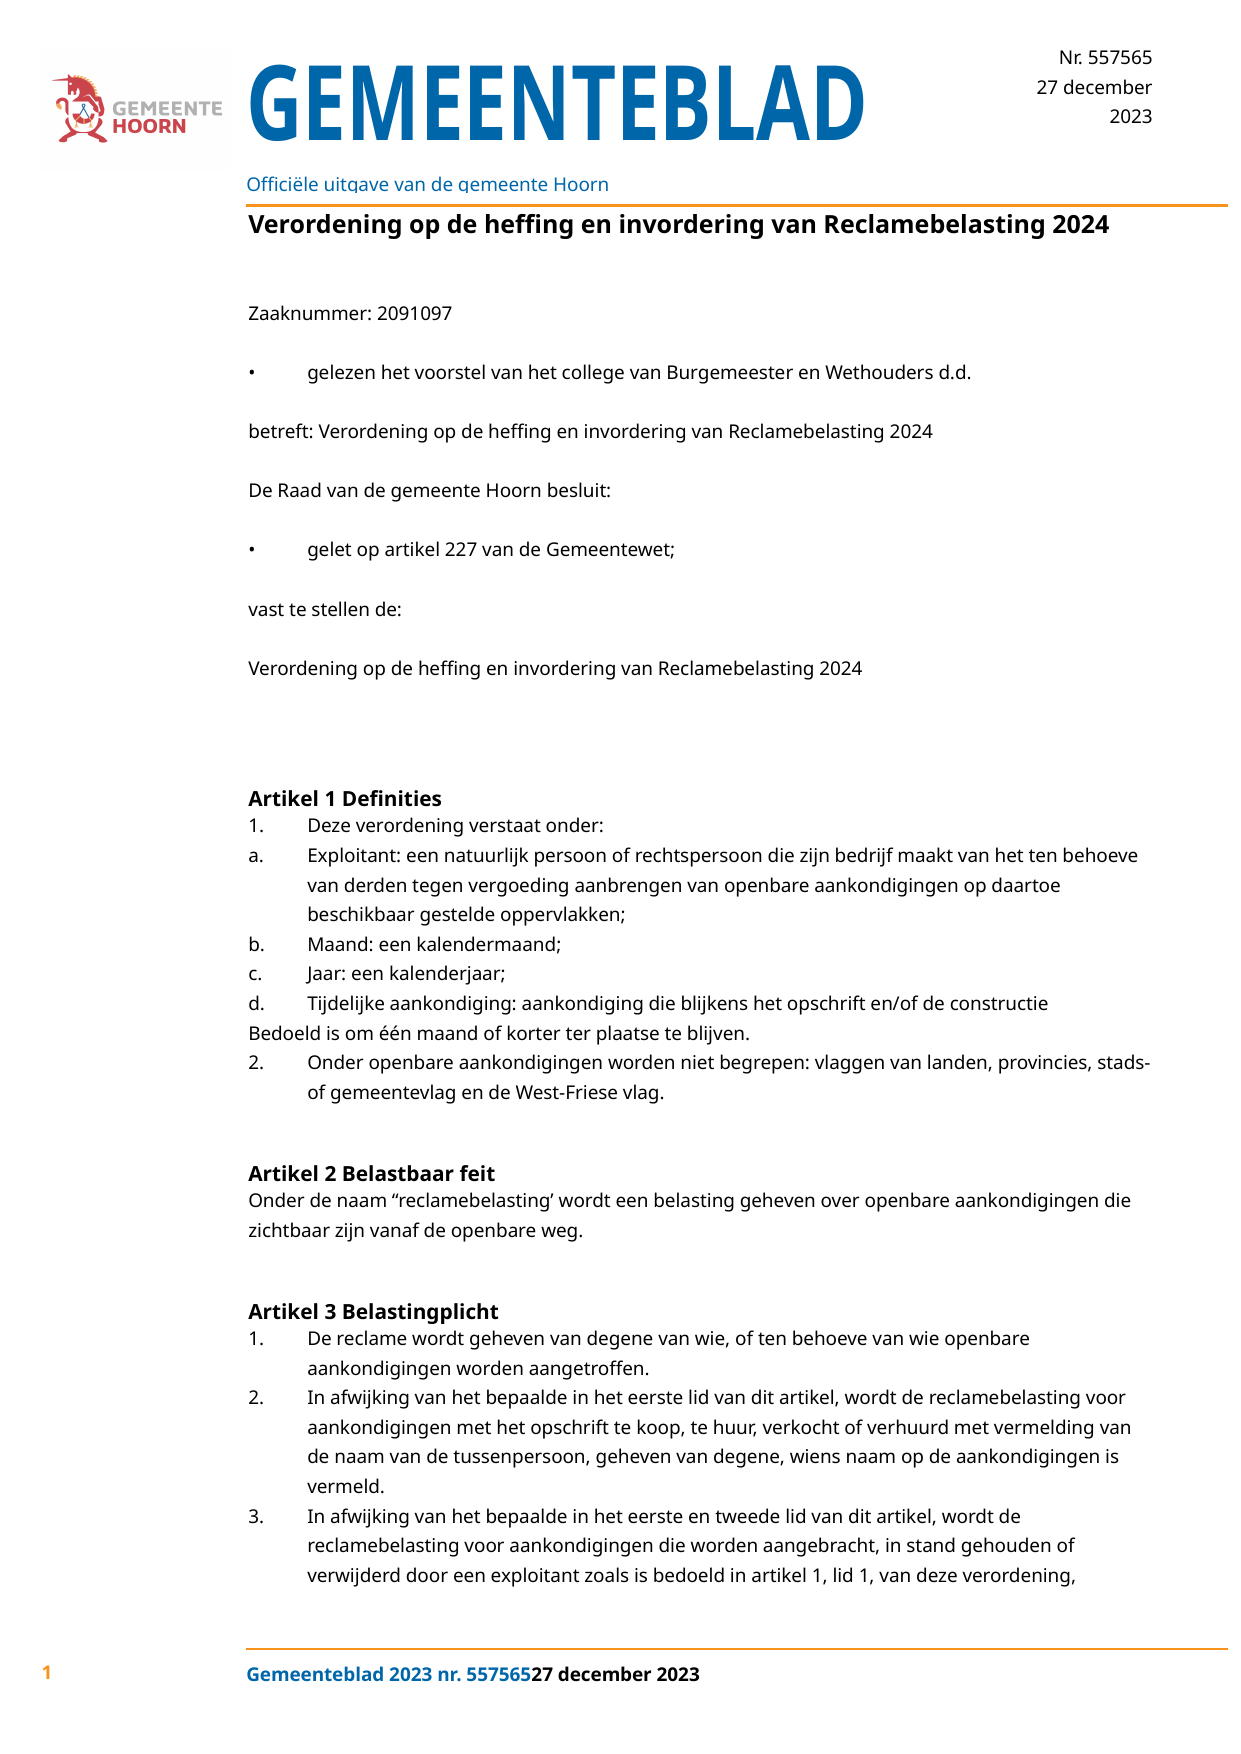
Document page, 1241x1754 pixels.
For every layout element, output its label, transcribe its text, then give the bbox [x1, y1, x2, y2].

text Verordening op de heffing en invordering van Reclamebelasting 2024 [248, 207, 1152, 241]
text Zaaknummer: 2091097 [248, 300, 1152, 326]
list In afwijking van het bepaalde in het eerste en tweede lid van dit artikel, wordt de reclamebelasting voor aankondigingen die worden aangebracht, in stand gehouden of verwijderd door een exploitant zoals is bedoeld in artikel 1, lid 1, van deze verordening, [248, 1503, 1152, 1588]
list Exploitant: een natuurlijk persoon of rechtspersoon die zijn bedrijf maakt van het ten behoeve van derden tegen vergoeding aanbrengen van openbare aankondigingen op daartoe beschikbaar gestelde oppervlakken; [248, 842, 1152, 927]
list Tijdelijke aankondiging: aankondiging die blijkens het opschrift en/of de constructie [248, 990, 1152, 1016]
list Onder openbare aankondigingen worden niet begrepen: vlaggen van landen, provincies, stads- of gemeentevlag en de West-Friese vlag. [248, 1049, 1152, 1104]
list gelezen het voorstel van het college van Burgemeester en Wethouders d.d. [248, 359, 1152, 385]
list In afwijking van het bepaalde in het eerste lid van dit artikel, wordt de reclamebelasting voor aankondigingen met het opschrift te koop, te huur, verkocht of verhuurd met vermelding van de naam van de tussenpersoon, geheven van degene, wiens naam op de aankondigingen is vermeld. [248, 1384, 1152, 1499]
text Onder de naam “reclamebelasting’ wordt een belasting geheven over openbare aankondigingen die zichtbaar zijn vanaf de openbare weg. [248, 1187, 1152, 1243]
text vast te stellen de: [248, 596, 1152, 621]
text betreft: Verordening op de heffing en invordering van Reclamebelasting 2024 [248, 418, 1152, 444]
text Bedoeld is om één maand of korter ter plaatse te blijven. [248, 1020, 1152, 1045]
text Artikel 2 Belastbaar feit [248, 1159, 1152, 1187]
list Deze verordening verstaat onder: [248, 813, 1152, 838]
picture [41, 47, 231, 172]
list gelet op artikel 227 van de Gemeentewet; [248, 537, 1152, 562]
text Artikel 1 Definities [248, 784, 1152, 813]
list Maand: een kalendermaand; [248, 931, 1152, 957]
text Verordening op de heffing en invordering van Reclamebelasting 2024 [248, 655, 1152, 681]
list Jaar: een kalenderjaar; [248, 961, 1152, 986]
text Artikel 3 Belastingplicht [248, 1297, 1152, 1325]
text De Raad van de gemeente Hoorn besluit: [248, 477, 1152, 503]
list De reclame wordt geheven van degene van wie, of ten behoeve van wie openbare aankondigingen worden aangetroffen. [248, 1325, 1152, 1381]
